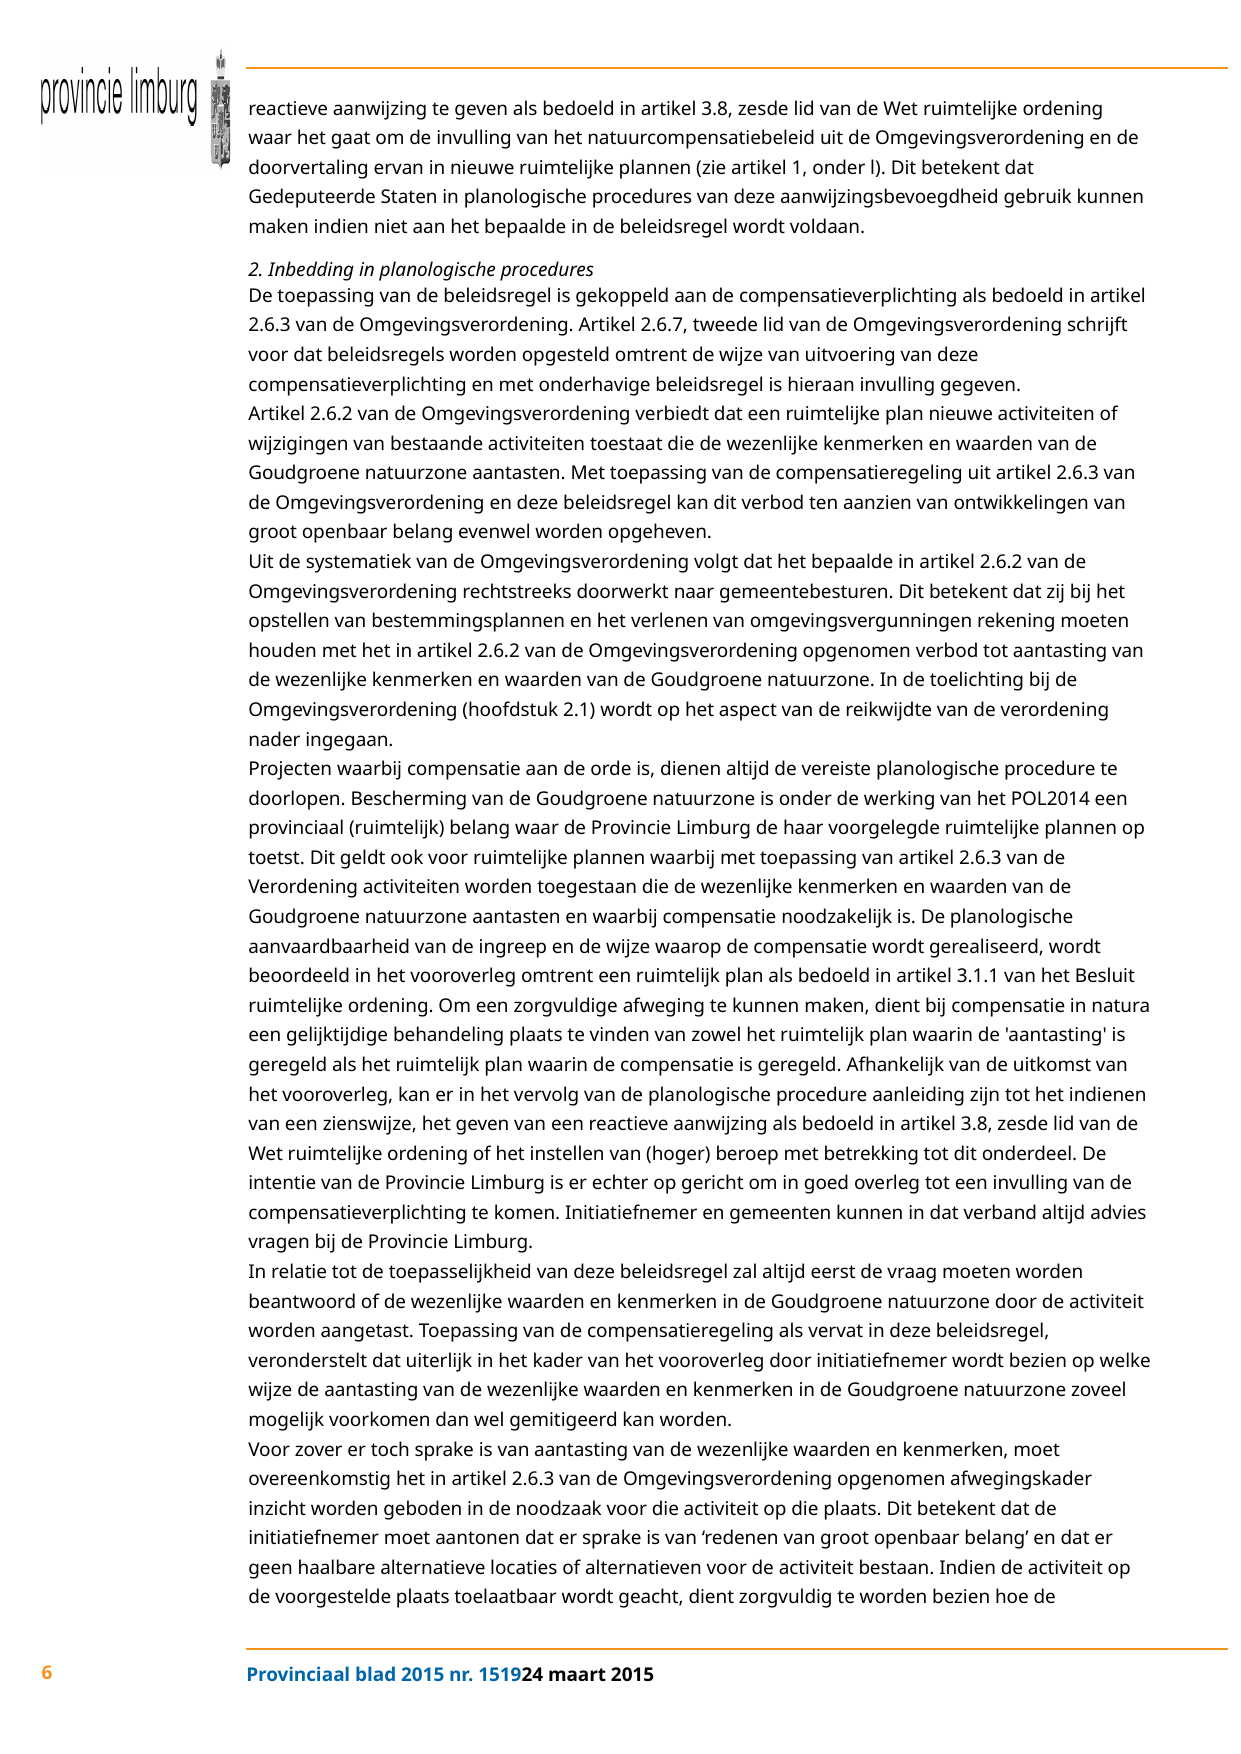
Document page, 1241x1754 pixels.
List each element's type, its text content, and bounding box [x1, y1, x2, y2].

text 2. Inbedding in planologische procedures [248, 256, 1152, 282]
text beantwoord of de wezenlijke waarden en kenmerken in de Goudgroene natuurzone door de activiteit worden aangetast. Toepassing van de compensatieregeling als vervat in deze beleidsregel, veronderstelt dat uiterlijk in het kader van het vooroverleg door initiatiefnemer wordt bezien op welke wijze de aantasting van de wezenlijke waarden en kenmerken in de Goudgroene natuurzone zoveel mogelijk voorkomen dan wel gemitigeerd kan worden. [248, 1288, 1152, 1432]
text In relatie tot de toepasselijkheid van deze beleidsregel zal altijd eerst de vraag moeten worden [248, 1258, 1152, 1284]
picture [41, 47, 231, 172]
text Artikel 2.6.2 van de Omgevingsverordening verbiedt dat een ruimtelijke plan nieuwe activiteiten of wijzigingen van bestaande activiteiten toestaat die de wezenlijke kenmerken en waarden van de Goudgroene natuurzone aantasten. Met toepassing van de compensatieregeling uit artikel 2.6.3 van de Omgevingsverordening en deze beleidsregel kan dit verbod ten aanzien van ontwikkelingen van groot openbaar belang evenwel worden opgeheven. [248, 400, 1152, 544]
text Projecten waarbij compensatie aan de orde is, dienen altijd de vereiste planologische procedure te doorlopen. Bescherming van de Goudgroene natuurzone is onder de werking van het POL2014 een provinciaal (ruimtelijk) belang waar de Provincie Limburg de haar voorgelegde ruimtelijke plannen op toetst. Dit geldt ook voor ruimtelijke plannen waarbij met toepassing van artikel 2.6.3 van de Verordening activiteiten worden toegestaan die de wezenlijke kenmerken en waarden van de Goudgroene natuurzone aantasten en waarbij compensatie noodzakelijk is. De planologische aanvaardbaarheid van de ingreep en de wijze waarop de compensatie wordt gerealiseerd, wordt beoordeeld in het vooroverleg omtrent een ruimtelijk plan als bedoeld in artikel 3.1.1 van het Besluit ruimtelijke ordening. Om een zorgvuldige afweging te kunnen maken, dient bij compensatie in natura een gelijktijdige behandeling plaats te vinden van zowel het ruimtelijk plan waarin de 'aantasting' is geregeld als het ruimtelijk plan waarin de compensatie is geregeld. Afhankelijk van de uitkomst van het vooroverleg, kan er in het vervolg van de planologische procedure aanleiding zijn tot het indienen van een zienswijze, het geven van een reactieve aanwijzing als bedoeld in artikel 3.8, zesde lid van de Wet ruimtelijke ordening of het instellen van (hoger) beroep met betrekking tot dit onderdeel. De intentie van de Provincie Limburg is er echter op gericht om in goed overleg tot een invulling van de compensatieverplichting te komen. Initiatiefnemer en gemeenten kunnen in dat verband altijd advies vragen bij de Provincie Limburg. [248, 755, 1152, 1254]
text De toepassing van de beleidsregel is gekoppeld aan de compensatieverplichting als bedoeld in artikel 2.6.3 van de Omgevingsverordening. Artikel 2.6.7, tweede lid van de Omgevingsverordening schrijft voor dat beleidsregels worden opgesteld omtrent de wijze van uitvoering van deze compensatieverplichting en met onderhavige beleidsregel is hieraan invulling gegeven. [248, 282, 1152, 396]
text reactieve aanwijzing te geven als bedoeld in artikel 3.8, zesde lid van de Wet ruimtelijke ordening waar het gaat om de invulling van het natuurcompensatiebeleid uit de Omgevingsverordening en de doorvertaling ervan in nieuwe ruimtelijke plannen (zie artikel 1, onder l). Dit betekent dat Gedeputeerde Staten in planologische procedures van deze aanwijzingsbevoegdheid gebruik kunnen maken indien niet aan het bepaalde in de beleidsregel wordt voldaan. [248, 95, 1152, 239]
text Voor zover er toch sprake is van aantasting van de wezenlijke waarden en kenmerken, moet overeenkomstig het in artikel 2.6.3 van de Omgevingsverordening opgenomen afwegingskader inzicht worden geboden in de noodzaak voor die activiteit op die plaats. Dit betekent dat de initiatiefnemer moet aantonen dat er sprake is van ‘redenen van groot openbaar belang’ en dat er geen haalbare alternatieve locaties of alternatieven voor de activiteit bestaan. Indien de activiteit op de voorgestelde plaats toelaatbaar wordt geacht, dient zorgvuldig te worden bezien hoe de [248, 1436, 1152, 1609]
text Uit de systematiek van de Omgevingsverordening volgt dat het bepaalde in artikel 2.6.2 van de Omgevingsverordening rechtstreeks doorwerkt naar gemeentebesturen. Dit betekent dat zij bij het opstellen van bestemmingsplannen en het verlenen van omgevingsvergunningen rekening moeten houden met het in artikel 2.6.2 van de Omgevingsverordening opgenomen verbod tot aantasting van de wezenlijke kenmerken en waarden van de Goudgroene natuurzone. In de toelichting bij de Omgevingsverordening (hoofdstuk 2.1) wordt op het aspect van de reikwijdte van de verordening nader ingegaan. [248, 548, 1152, 751]
